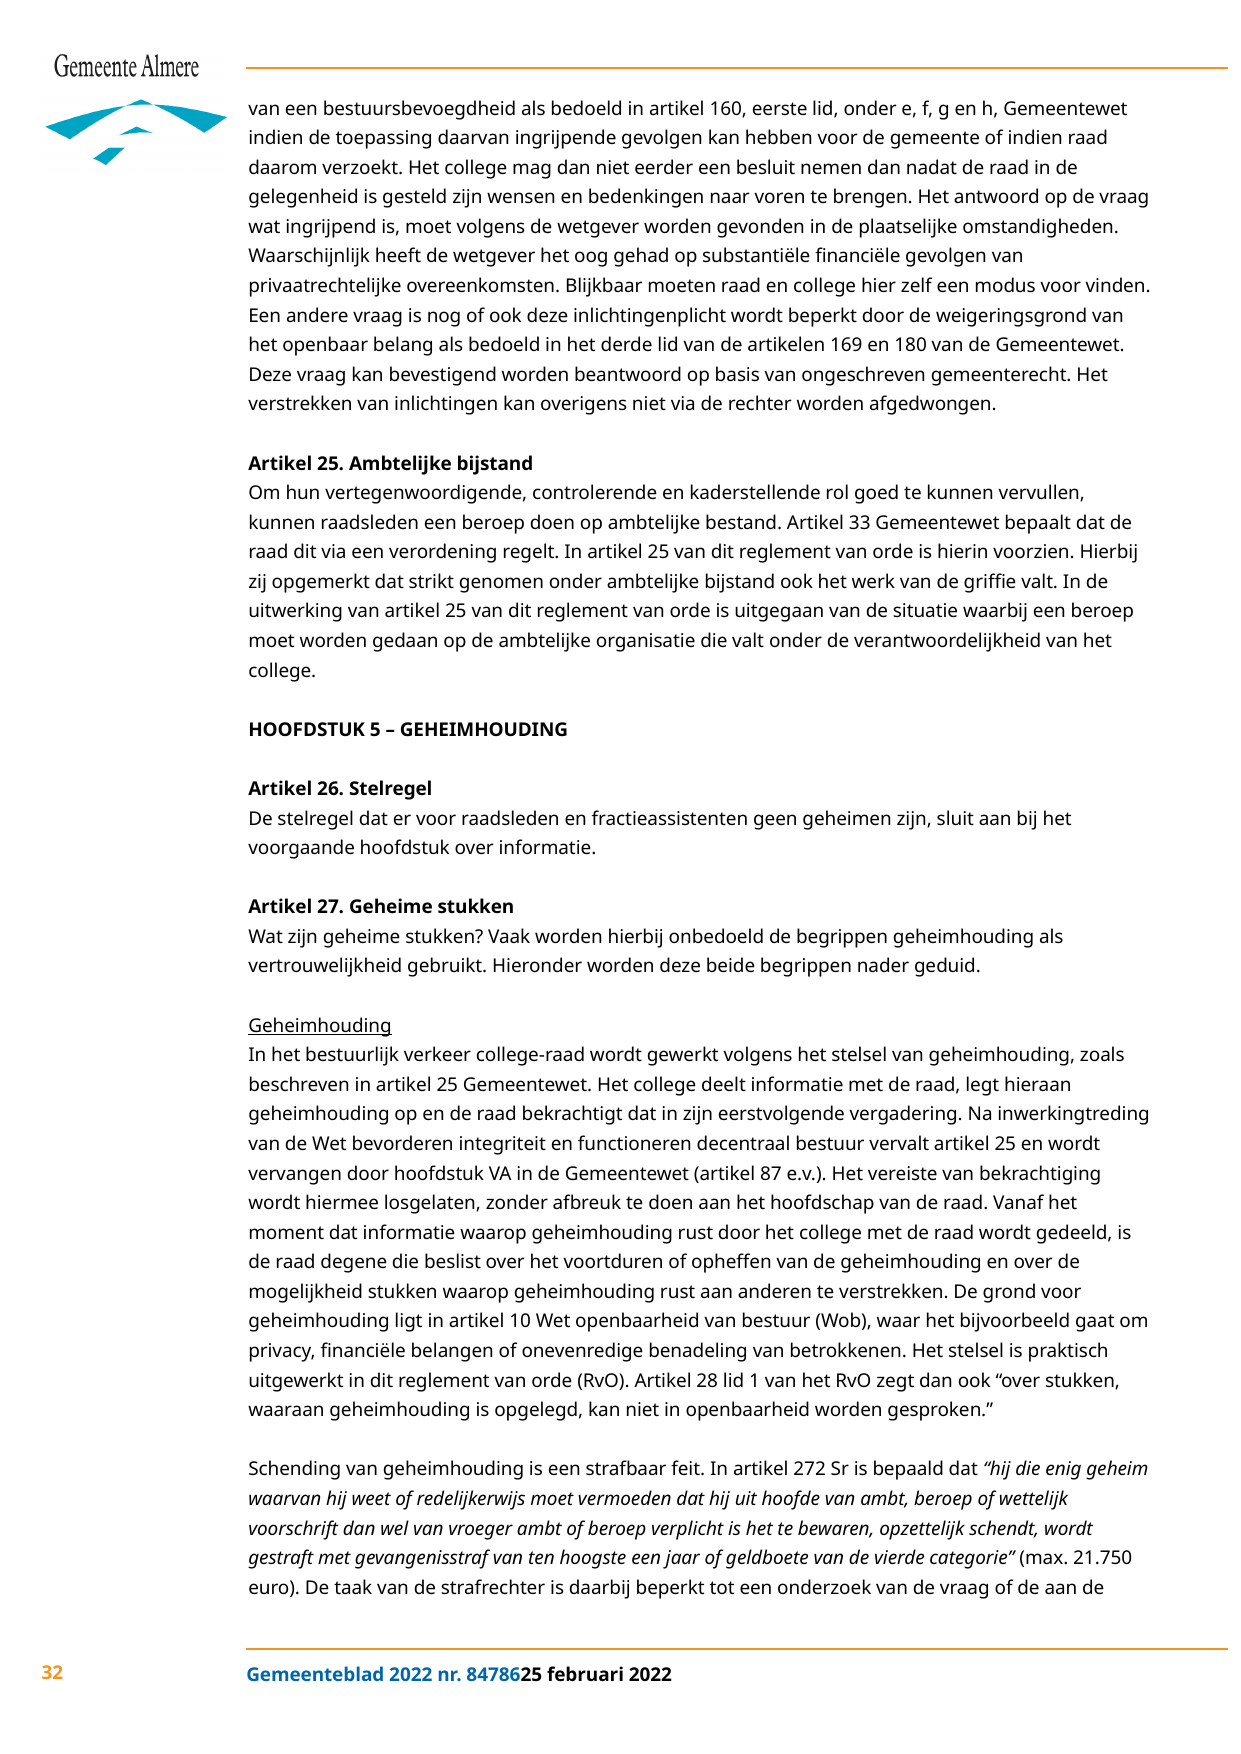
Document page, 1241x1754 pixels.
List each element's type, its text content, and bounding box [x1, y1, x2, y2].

text Artikel 25. Ambtelijke bijstand [248, 450, 1152, 476]
text van een bestuursbevoegdheid als bedoeld in artikel 160, eerste lid, onder e, f, g en h, Gemeentewet indien de toepassing daarvan ingrijpende gevolgen kan hebben voor de gemeente of indien raad daarom verzoekt. Het college mag dan niet eerder een besluit nemen dan nadat de raad in de gelegenheid is gesteld zijn wensen en bedenkingen naar voren te brengen. Het antwoord op de vraag wat ingrijpend is, moet volgens de wetgever worden gevonden in de plaatselijke omstandigheden. Waarschijnlijk heeft de wetgever het oog gehad op substantiële financiële gevolgen van privaatrechtelijke overeenkomsten. Blijkbaar moeten raad en college hier zelf een modus voor vinden. Een andere vraag is nog of ook deze inlichtingenplicht wordt beperkt door de weigeringsgrond van het openbaar belang als bedoeld in het derde lid van de artikelen 169 en 180 van de Gemeentewet. Deze vraag kan bevestigend worden beantwoord op basis van ongeschreven gemeenterecht. Het verstrekken van inlichtingen kan overigens niet via de rechter worden afgedwongen. [248, 95, 1152, 416]
text In het bestuurlijk verkeer college-raad wordt gewerkt volgens het stelsel van geheimhouding, zoals beschreven in artikel 25 Gemeentewet. Het college deelt informatie met de raad, legt hieraan geheimhouding op en de raad bekrachtigt dat in zijn eerstvolgende vergadering. Na inwerkingtreding van de Wet bevorderen integriteit en functioneren decentraal bestuur vervalt artikel 25 en wordt vervangen door hoofdstuk VA in de Gemeentewet (artikel 87 e.v.). Het vereiste van bekrachtiging wordt hiermee losgelaten, zonder afbreuk te doen aan het hoofdschap van de raad. Vanaf het moment dat informatie waarop geheimhouding rust door het college met de raad wordt gedeeld, is de raad degene die beslist over het voortduren of opheffen van de geheimhouding en over de mogelijkheid stukken waarop geheimhouding rust aan anderen te verstrekken. De grond voor geheimhouding ligt in artikel 10 Wet openbaarheid van bestuur (Wob), waar het bijvoorbeeld gaat om privacy, financiële belangen of onevenredige benadeling van betrokkenen. Het stelsel is praktisch uitgewerkt in dit reglement van orde (RvO). Artikel 28 lid 1 van het RvO zegt dan ook “over stukken, waaraan geheimhouding is opgelegd, kan niet in openbaarheid worden gesproken.” [248, 1041, 1152, 1422]
text Geheimhouding [248, 1012, 1152, 1038]
text Om hun vertegenwoordigende, controlerende en kaderstellende rol goed te kunnen vervullen, kunnen raadsleden een beroep doen op ambtelijke bestand. Artikel 33 Gemeentewet bepaalt dat de raad dit via een verordening regelt. In artikel 25 van dit reglement van orde is hierin voorzien. Hierbij zij opgemerkt dat strikt genomen onder ambtelijke bijstand ook het werk van de griffie valt. In de uitwerking van artikel 25 van dit reglement van orde is uitgegaan van de situatie waarbij een beroep moet worden gedaan op de ambtelijke organisatie die valt onder de verantwoordelijkheid van het college. [248, 479, 1152, 683]
text Artikel 26. Stelregel [248, 775, 1152, 801]
text Artikel 27. Geheime stukken [248, 893, 1152, 919]
text Wat zijn geheime stukken? Vaak worden hierbij onbedoeld de begrippen geheimhouding als vertrouwelijkheid gebruikt. Hieronder worden deze beide begrippen nader geduid. [248, 923, 1152, 978]
text Schending van geheimhouding is een strafbaar feit. In artikel 272 Sr is bepaald dat “hij die enig geheim waarvan hij weet of redelijkerwijs moet vermoeden dat hij uit hoofde van ambt, beroep of wettelijk voorschrift dan wel van vroeger ambt of beroep verplicht is het te bewaren, opzettelijk schendt, wordt gestraft met gevangenisstraf van ten hoogste een jaar of geldboete van de vierde categorie” (max. 21.750 euro). De taak van de strafrechter is daarbij beperkt tot een onderzoek van de vraag of de aan de [248, 1456, 1152, 1600]
text HOOFDSTUK 5 – GEHEIMHOUDING [248, 716, 1152, 742]
picture [41, 47, 231, 172]
text De stelregel dat er voor raadsleden en fractieassistenten geen geheimen zijn, sluit aan bij het voorgaande hoofdstuk over informatie. [248, 805, 1152, 860]
